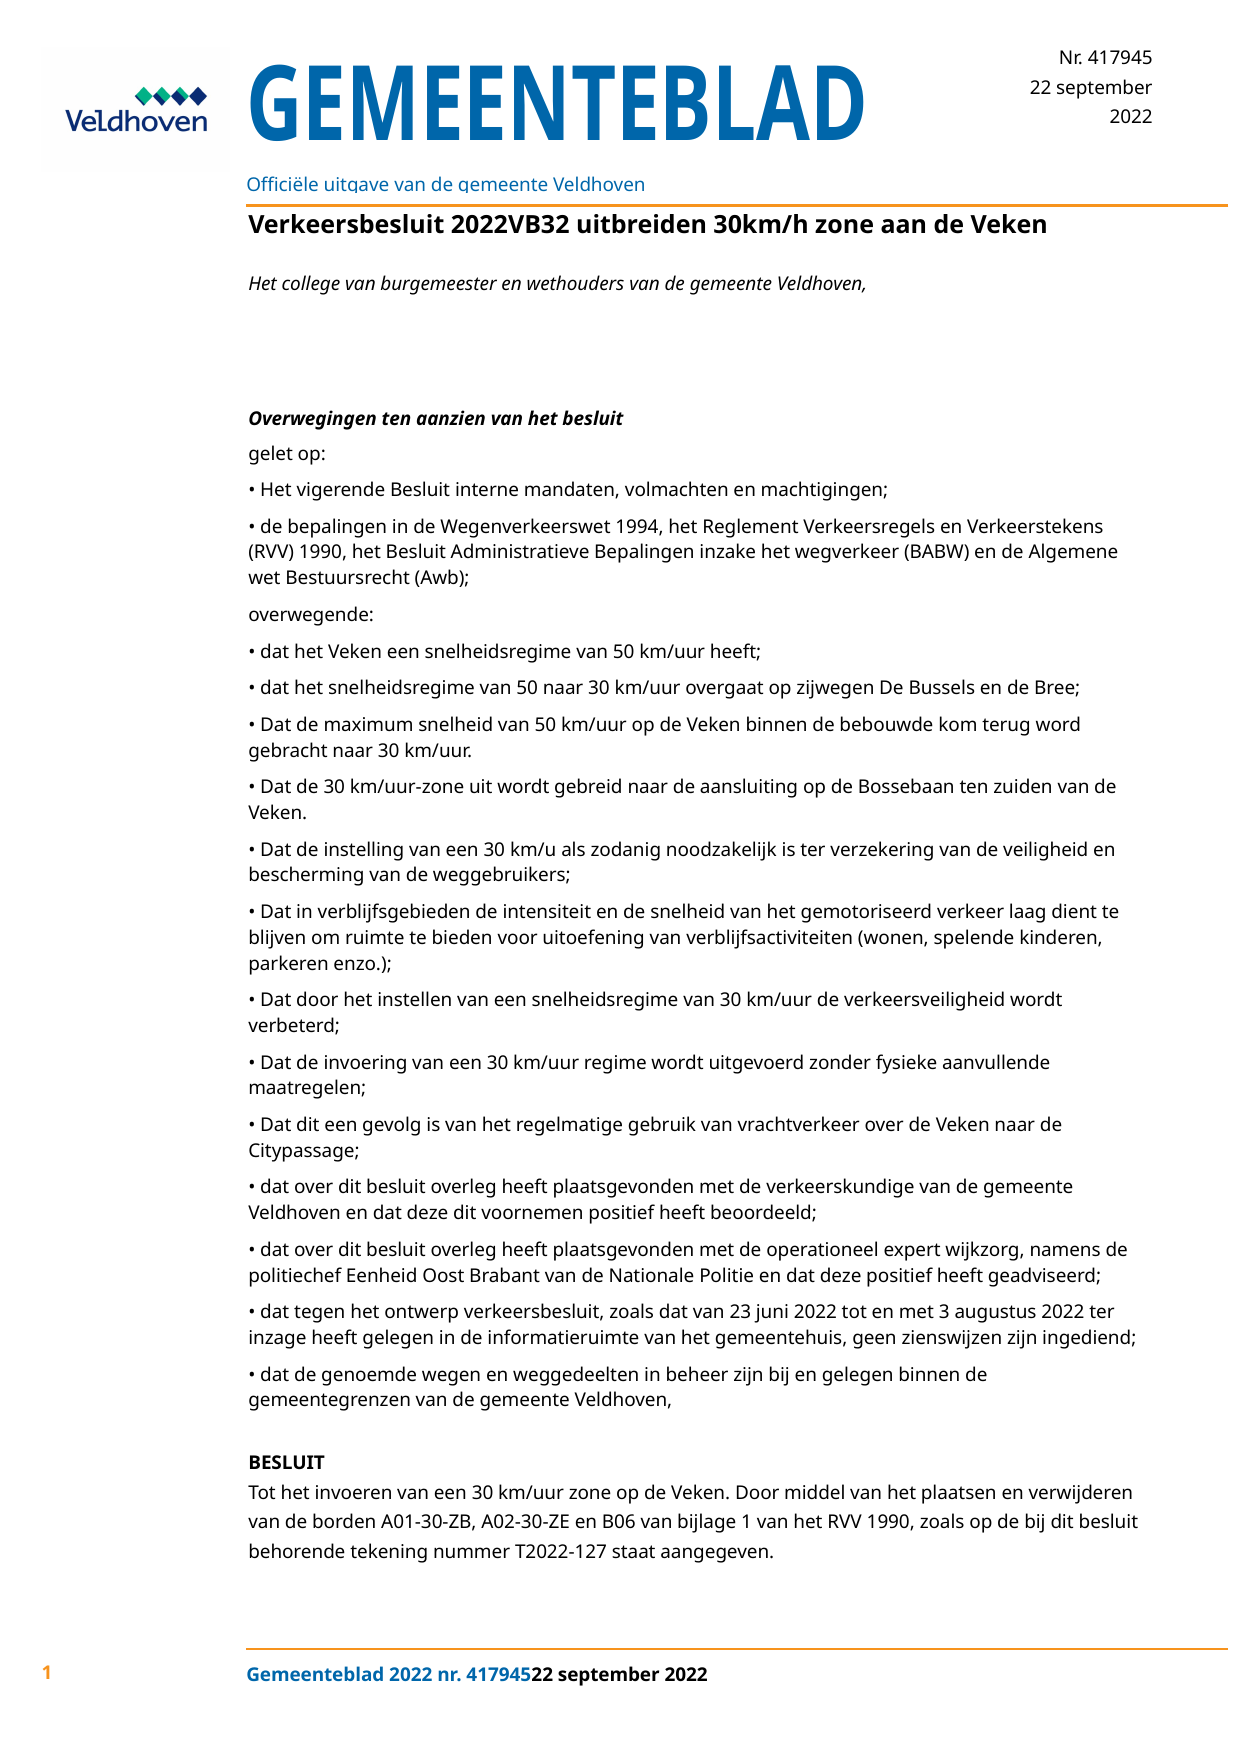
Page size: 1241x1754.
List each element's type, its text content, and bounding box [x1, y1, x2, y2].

text BESLUIT [248, 1449, 1152, 1475]
text • Dat dit een gevolg is van het regelmatige gebruik van vrachtverkeer over de Veken naar de Citypassage; [248, 1111, 1152, 1163]
text Het college van burgemeester en wethouders van de gemeente Veldhoven, [248, 270, 1152, 296]
text • Het vigerende Besluit interne mandaten, volmachten en machtigingen; [248, 476, 1152, 502]
text Overwegingen ten aanzien van het besluit [248, 406, 1152, 431]
text • dat over dit besluit overleg heeft plaatsgevonden met de operationeel expert wijkzorg, namens de politiechef Eenheid Oost Brabant van de Nationale Politie en dat deze positief heeft geadviseerd; [248, 1236, 1152, 1287]
text Verkeersbesluit 2022VB32 uitbreiden 30km/h zone aan de Veken [248, 207, 1152, 241]
text • dat tegen het ontwerp verkeersbesluit, zoals dat van 23 juni 2022 tot en met 3 augustus 2022 ter inzage heeft gelegen in de informatieruimte van het gemeentehuis, geen zienswijzen zijn ingediend; [248, 1298, 1152, 1350]
text • dat over dit besluit overleg heeft plaatsgevonden met de verkeerskundige van de gemeente Veldhoven en dat deze dit voornemen positief heeft beoordeeld; [248, 1174, 1152, 1225]
text • Dat de instelling van een 30 km/u als zodanig noodzakelijk is ter verzekering van de veiligheid en bescherming van de weggebruikers; [248, 836, 1152, 887]
text overwegende: [248, 601, 1152, 627]
text Tot het invoeren van een 30 km/uur zone op de Veken. Door middel van het plaatsen en verwijderen van de borden A01-30-ZB, A02-30-ZE en B06 van bijlage 1 van het RVV 1990, zoals op de bij dit besluit behorende tekening nummer T2022-127 staat aangegeven. [248, 1479, 1152, 1564]
text • Dat de 30 km/uur-zone uit wordt gebreid naar de aansluiting op de Bossebaan ten zuiden van de Veken. [248, 773, 1152, 825]
text • Dat in verblijfsgebieden de intensiteit en de snelheid van het gemotoriseerd verkeer laag dient te blijven om ruimte te bieden voor uitoefening van verblijfsactiviteiten (wonen, spelende kinderen, parkeren enzo.); [248, 898, 1152, 976]
text • Dat door het instellen van een snelheidsregime van 30 km/uur de verkeersveiligheid wordt verbeterd; [248, 986, 1152, 1038]
text • Dat de maximum snelheid van 50 km/uur op de Veken binnen de bebouwde kom terug word gebracht naar 30 km/uur. [248, 711, 1152, 763]
text • dat het Veken een snelheidsregime van 50 km/uur heeft; [248, 638, 1152, 663]
picture [41, 47, 231, 172]
text • dat het snelheidsregime van 50 naar 30 km/uur overgaat op zijwegen De Bussels en de Bree; [248, 674, 1152, 700]
text gelet op: [248, 440, 1152, 465]
text • dat de genoemde wegen en weggedeelten in beheer zijn bij en gelegen binnen de gemeentegrenzen van de gemeente Veldhoven, [248, 1361, 1152, 1412]
text • de bepalingen in de Wegenverkeerswet 1994, het Reglement Verkeersregels en Verkeerstekens (RVV) 1990, het Besluit Administratieve Bepalingen inzake het wegverkeer (BABW) en de Algemene wet Bestuursrecht (Awb); [248, 513, 1152, 590]
text • Dat de invoering van een 30 km/uur regime wordt uitgevoerd zonder fysieke aanvullende maatregelen; [248, 1049, 1152, 1100]
